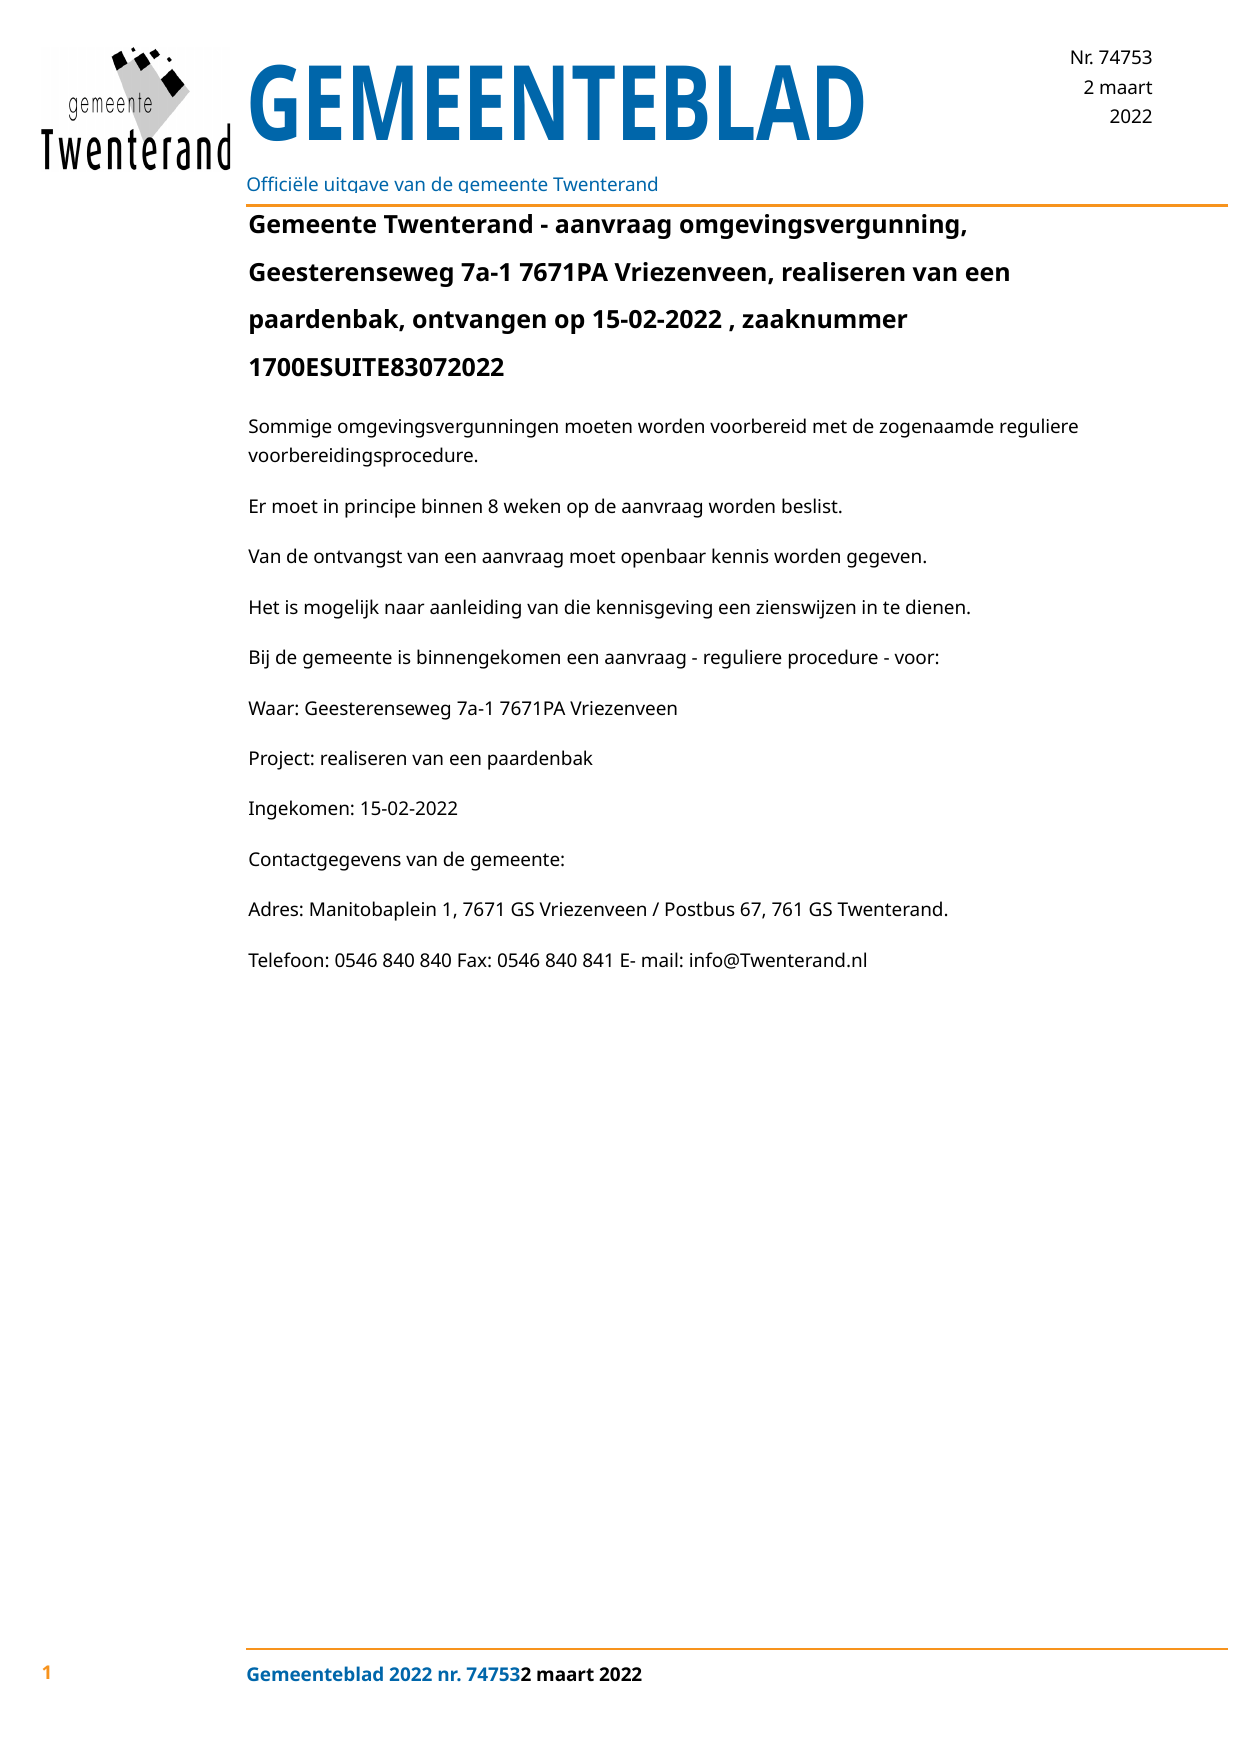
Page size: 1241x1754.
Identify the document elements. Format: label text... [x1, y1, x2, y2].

text Gemeente Twenterand - aanvraag omgevingsvergunning, Geesterenseweg 7a-1 7671PA Vriezenveen, realiseren van een paardenbak, ontvangen op 15-02-2022 , zaaknummer 1700ESUITE83072022 [248, 207, 1152, 384]
text Er moet in principe binnen 8 weken op de aanvraag worden beslist. [248, 493, 1152, 519]
text Project: realiseren van een paardenbak [248, 745, 1152, 771]
text Ingekomen: 15-02-2022 [248, 796, 1152, 821]
text Contactgegevens van de gemeente: [248, 846, 1152, 872]
text Waar: Geesterenseweg 7a-1 7671PA Vriezenveen [248, 695, 1152, 721]
text Van de ontvangst van een aanvraag moet openbaar kennis worden gegeven. [248, 543, 1152, 569]
text Telefoon: 0546 840 840 Fax: 0546 840 841 E- mail: info@Twenterand.nl [248, 947, 1152, 973]
text Adres: Manitobaplein 1, 7671 GS Vriezenveen / Postbus 67, 761 GS Twenterand. [248, 896, 1152, 922]
picture [41, 47, 231, 172]
text Het is mogelijk naar aanleiding van die kennisgeving een zienswijzen in te dienen. [248, 594, 1152, 620]
text Sommige omgevingsvergunningen moeten worden voorbereid met de zogenaamde reguliere voorbereidingsprocedure. [248, 413, 1152, 468]
text Bij de gemeente is binnengekomen een aanvraag - reguliere procedure - voor: [248, 644, 1152, 670]
